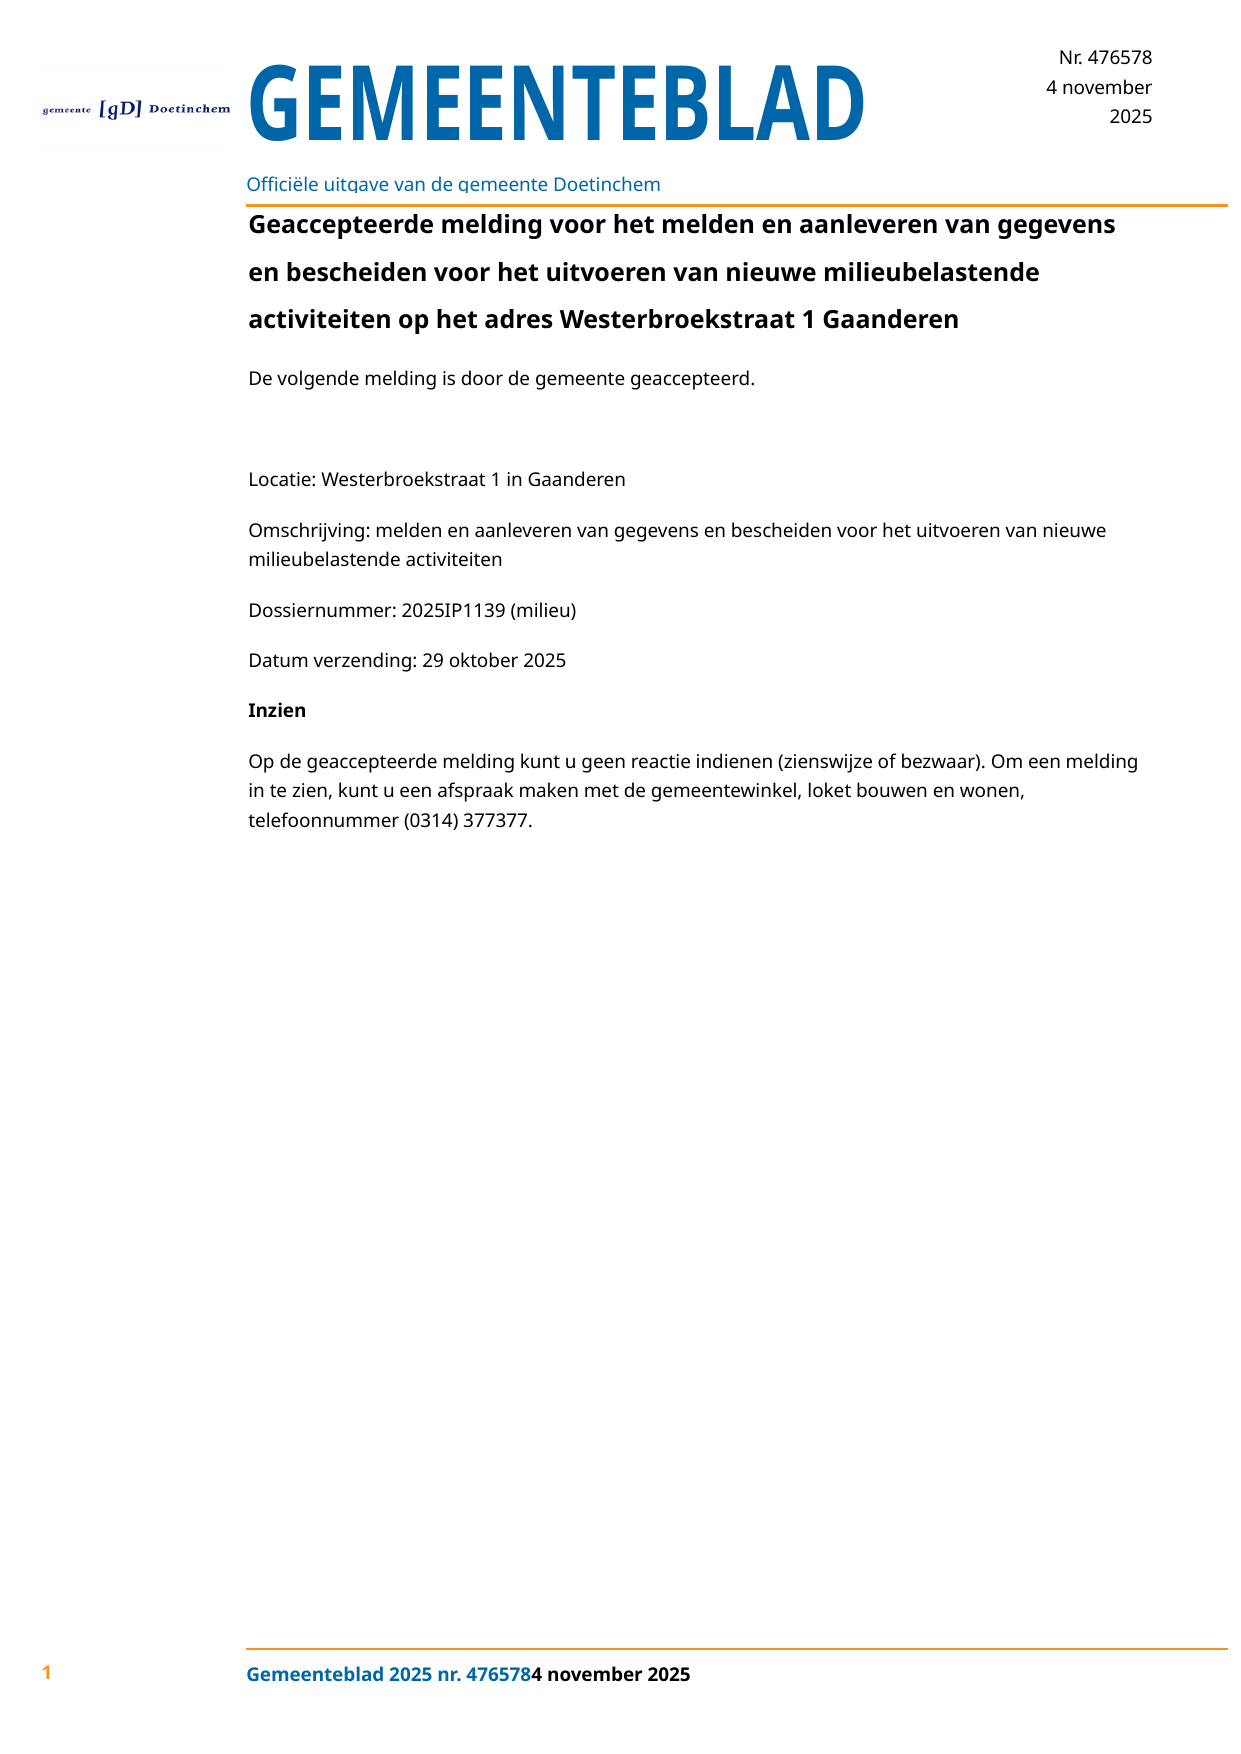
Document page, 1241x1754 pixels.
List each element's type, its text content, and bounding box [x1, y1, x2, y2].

text Locatie: Westerbroekstraat 1 in Gaanderen [248, 466, 1152, 492]
picture [41, 47, 231, 172]
text Dossiernummer: 2025IP1139 (milieu) [248, 597, 1152, 622]
text Geaccepteerde melding voor het melden en aanleveren van gegevens en bescheiden voor het uitvoeren van nieuwe milieubelastende activiteiten op het adres Westerbroekstraat 1 Gaanderen [248, 207, 1152, 336]
text Op de geaccepteerde melding kunt u geen reactie indienen (zienswijze of bezwaar). Om een melding in te zien, kunt u een afspraak maken met de gemeentewinkel, loket bouwen en wonen, telefoonnummer (0314) 377377. [248, 748, 1152, 833]
text De volgende melding is door de gemeente geaccepteerd. [248, 366, 1152, 391]
text Omschrijving: melden en aanleveren van gegevens en bescheiden voor het uitvoeren van nieuwe milieubelastende activiteiten [248, 517, 1152, 572]
text Datum verzending: 29 oktober 2025 [248, 647, 1152, 673]
text Inzien [248, 698, 1152, 723]
